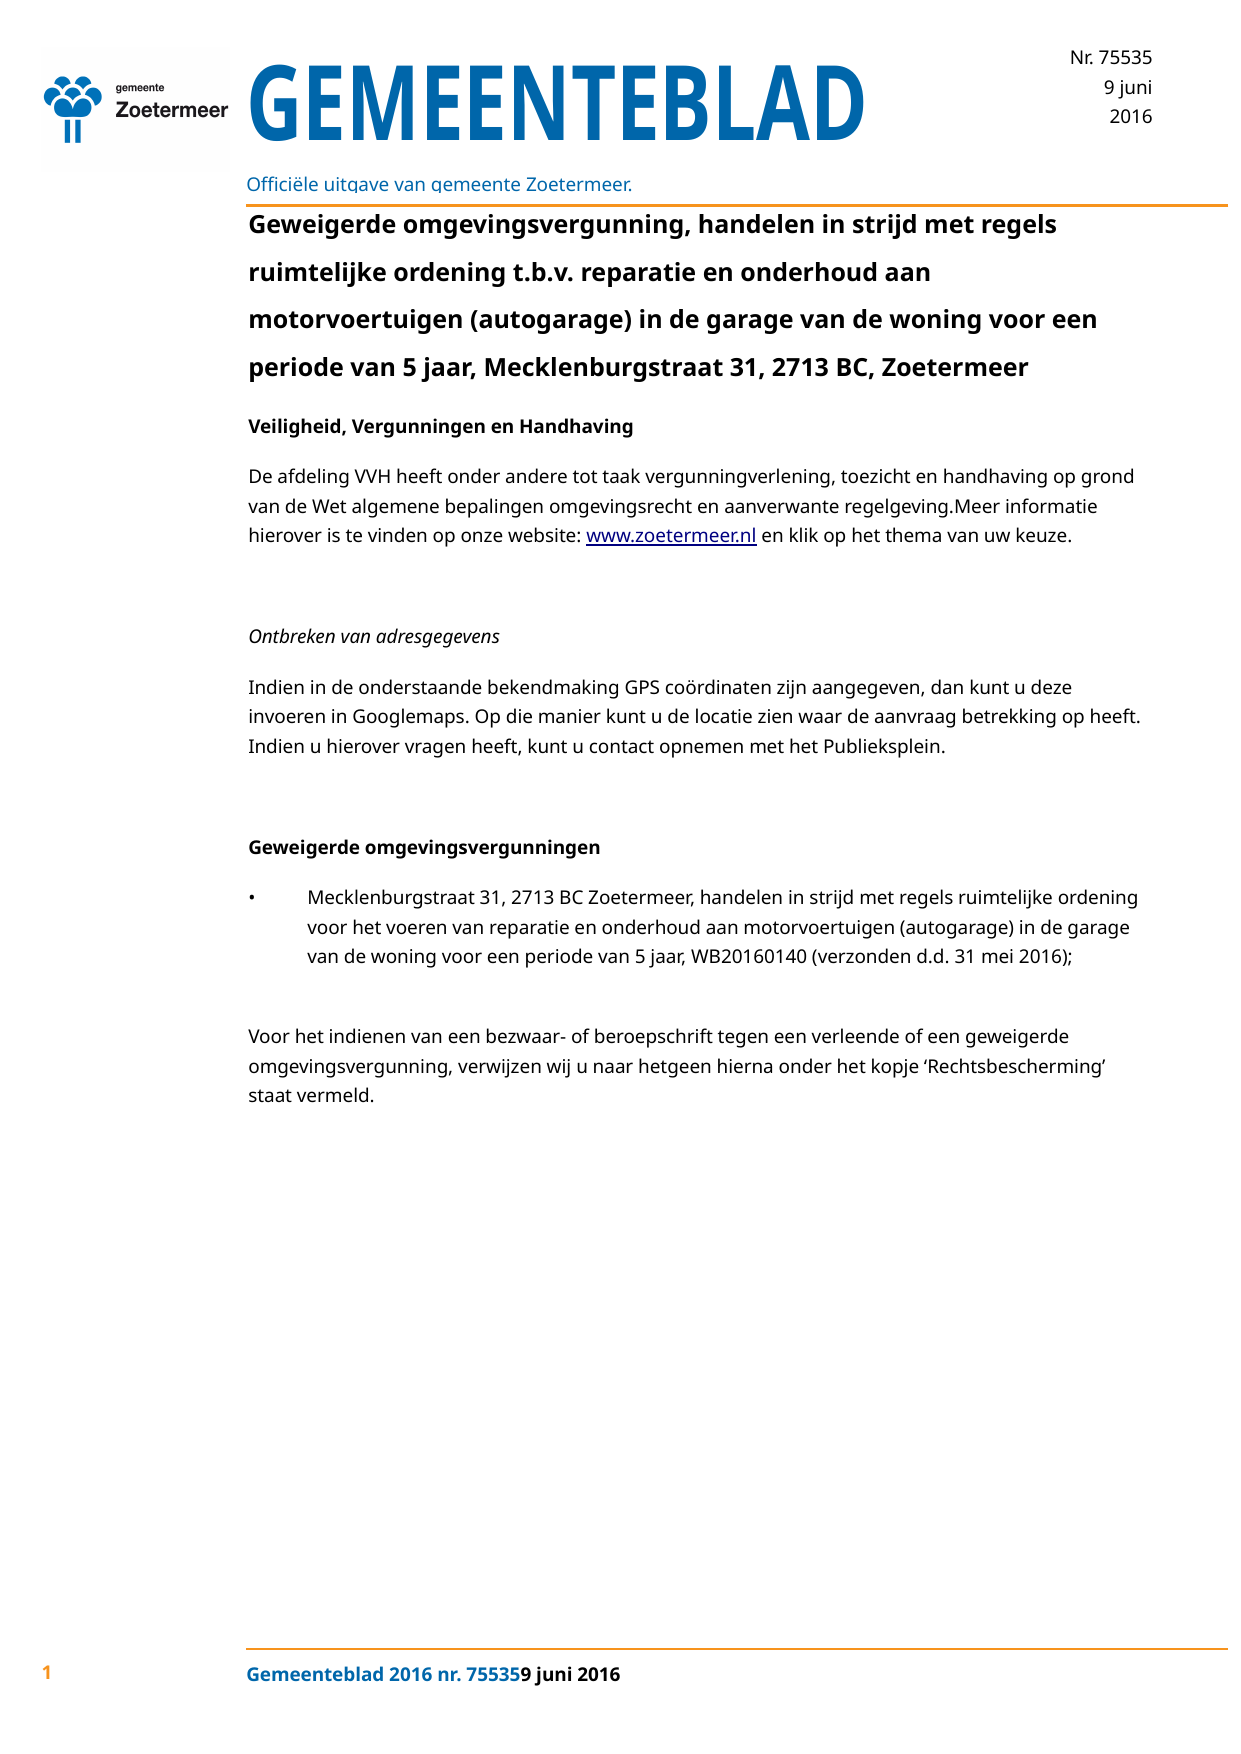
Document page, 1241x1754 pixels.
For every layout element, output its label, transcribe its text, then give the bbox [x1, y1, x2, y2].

list Mecklenburgstraat 31, 2713 BC Zoetermeer, handelen in strijd met regels ruimtelijke ordening voor het voeren van reparatie en onderhoud aan motorvoertuigen (autogarage) in de garage van de woning voor een periode van 5 jaar, WB20160140 (verzonden d.d. 31 mei 2016); [248, 884, 1152, 969]
text Indien in de onderstaande bekendmaking GPS coördinaten zijn aangegeven, dan kunt u deze invoeren in Googlemaps. Op die manier kunt u de locatie zien waar de aanvraag betrekking op heeft. Indien u hierover vragen heeft, kunt u contact opnemen met het Publieksplein. [248, 674, 1152, 759]
text De afdeling VVH heeft onder andere tot taak vergunningverlening, toezicht en handhaving op grond van de Wet algemene bepalingen omgevingsrecht en aanverwante regelgeving.Meer informatie hierover is te vinden op onze website: www.zoetermeer.nl en klik op het thema van uw keuze. [248, 463, 1152, 548]
text Veiligheid, Vergunningen en Handhaving [248, 413, 1152, 439]
text Ontbreken van adresgegevens [248, 623, 1152, 649]
text Geweigerde omgevingsvergunningen [248, 834, 1152, 860]
text Voor het indienen van een bezwaar- of beroepschrift tegen een verleende of een geweigerde omgevingsvergunning, verwijzen wij u naar hetgeen hierna onder het kopje ‘Rechtsbescherming’ staat vermeld. [248, 1023, 1152, 1108]
text Geweigerde omgevingsvergunning, handelen in strijd met regels ruimtelijke ordening t.b.v. reparatie en onderhoud aan motorvoertuigen (autogarage) in de garage van de woning voor een periode van 5 jaar, Mecklenburgstraat 31, 2713 BC, Zoetermeer [248, 207, 1152, 384]
picture [41, 47, 231, 172]
